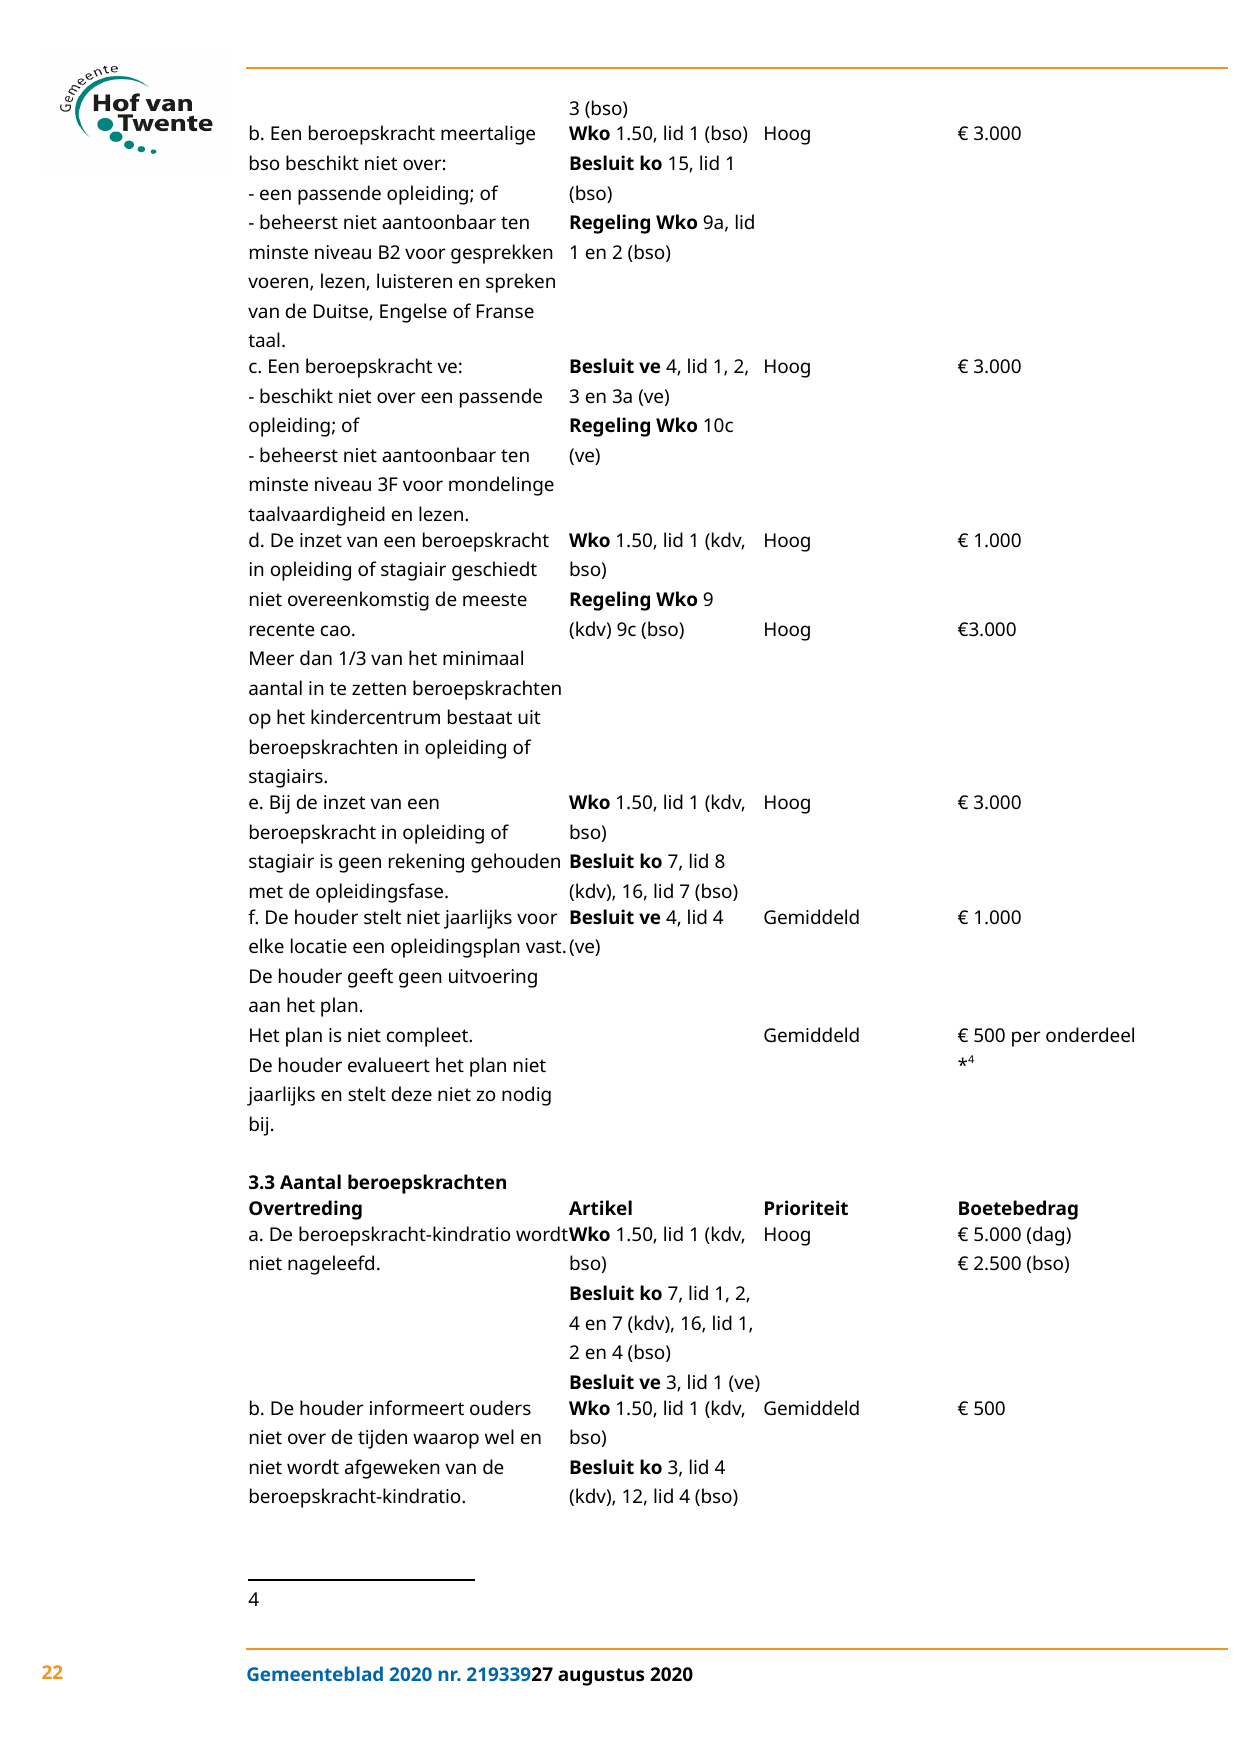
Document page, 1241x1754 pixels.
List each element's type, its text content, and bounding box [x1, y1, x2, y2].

table_cell a. De beroepskracht-kindratio wordt niet nageleefd. [248, 1221, 569, 1395]
table_cell b. De houder informeert ouders niet over de tijden waarop wel en niet wordt afgeweken van de beroepskracht-kindratio. [248, 1395, 569, 1509]
table_cell Besluit ve 4, lid 1, 2, 3 en 3a (ve) Regeling Wko 10c (ve) [569, 353, 763, 527]
table_header [763, 1170, 957, 1195]
table_cell € 3.000 [958, 353, 1152, 527]
table_cell Overtreding [248, 1195, 569, 1221]
table_cell [958, 95, 1152, 121]
table_cell Wko 1.50, lid 1 (kdv, bso) Regeling Wko 9 (kdv) 9c (bso) [569, 527, 763, 789]
table_cell € 3.000 [958, 789, 1152, 904]
table_cell Wko 1.50, lid 1 (kdv, bso) Besluit ko 7, lid 8 (kdv), 16, lid 7 (bso) [569, 789, 763, 904]
table_cell Hoog [763, 353, 957, 527]
table_cell Hoog [763, 121, 957, 353]
table_cell 3 (bso) [569, 95, 763, 121]
table_cell Wko 1.50, lid 1 (kdv, bso) Besluit ko 3, lid 4 (kdv), 12, lid 4 (bso) [569, 1395, 763, 1509]
table_cell Hoog Hoog [763, 527, 957, 789]
table_header 3.3 Aantal beroepskrachten [248, 1170, 569, 1195]
table_cell Hoog [763, 789, 957, 904]
table_cell Hoog [763, 1221, 957, 1395]
table_cell d. De inzet van een beroepskracht in opleiding of stagiair geschiedt niet overeenkomstig de meeste recente cao. Meer dan 1/3 van het minimaal aantal in te zetten beroepskrachten op het kindercentrum bestaat uit beroepskrachten in opleiding of stagiairs. [248, 527, 569, 789]
table_cell Gemiddeld [763, 1395, 957, 1509]
picture [41, 47, 231, 172]
table_cell € 3.000 [958, 121, 1152, 353]
table_header [958, 1170, 1152, 1195]
table_cell Boetebedrag [958, 1195, 1152, 1221]
table_cell Artikel [569, 1195, 763, 1221]
table_cell e. Bij de inzet van een beroepskracht in opleiding of stagiair is geen rekening gehouden met de opleidingsfase. [248, 789, 569, 904]
table_cell € 1.000 €3.000 [958, 527, 1152, 789]
table_cell Wko 1.50, lid 1 (kdv, bso) Besluit ko 7, lid 1, 2, 4 en 7 (kdv), 16, lid 1, 2 en 4 (bso) Besluit ve 3, lid 1 (ve) [569, 1221, 763, 1395]
table_header [569, 1170, 763, 1195]
table_cell f. De houder stelt niet jaarlijks voor elke locatie een opleidingsplan vast. De houder geeft geen uitvoering aan het plan. Het plan is niet compleet. De houder evalueert het plan niet jaarlijks en stelt deze niet zo nodig bij. [248, 904, 569, 1137]
table_cell Prioriteit [763, 1195, 957, 1221]
table_cell [248, 95, 569, 121]
table_cell [763, 95, 957, 121]
table_cell Besluit ve 4, lid 4 (ve) [569, 904, 763, 1137]
table_cell b. Een beroepskracht meertalige bso beschikt niet over: - een passende opleiding; of - beheerst niet aantoonbaar ten minste niveau B2 voor gesprekken voeren, lezen, luisteren en spreken van de Duitse, Engelse of Franse taal. [248, 121, 569, 353]
table_cell € 500 [958, 1395, 1152, 1509]
table_cell c. Een beroepskracht ve: - beschikt niet over een passende opleiding; of - beheerst niet aantoonbaar ten minste niveau 3F voor mondelinge taalvaardigheid en lezen. [248, 353, 569, 527]
table_cell Wko 1.50, lid 1 (bso) Besluit ko 15, lid 1 (bso) Regeling Wko 9a, lid 1 en 2 (bso) [569, 121, 763, 353]
table_cell € 1.000 € 500 per onderdeel * [958, 904, 1152, 1137]
table_cell € 5.000 (dag) € 2.500 (bso) [958, 1221, 1152, 1395]
table_cell Gemiddeld Gemiddeld [763, 904, 957, 1137]
